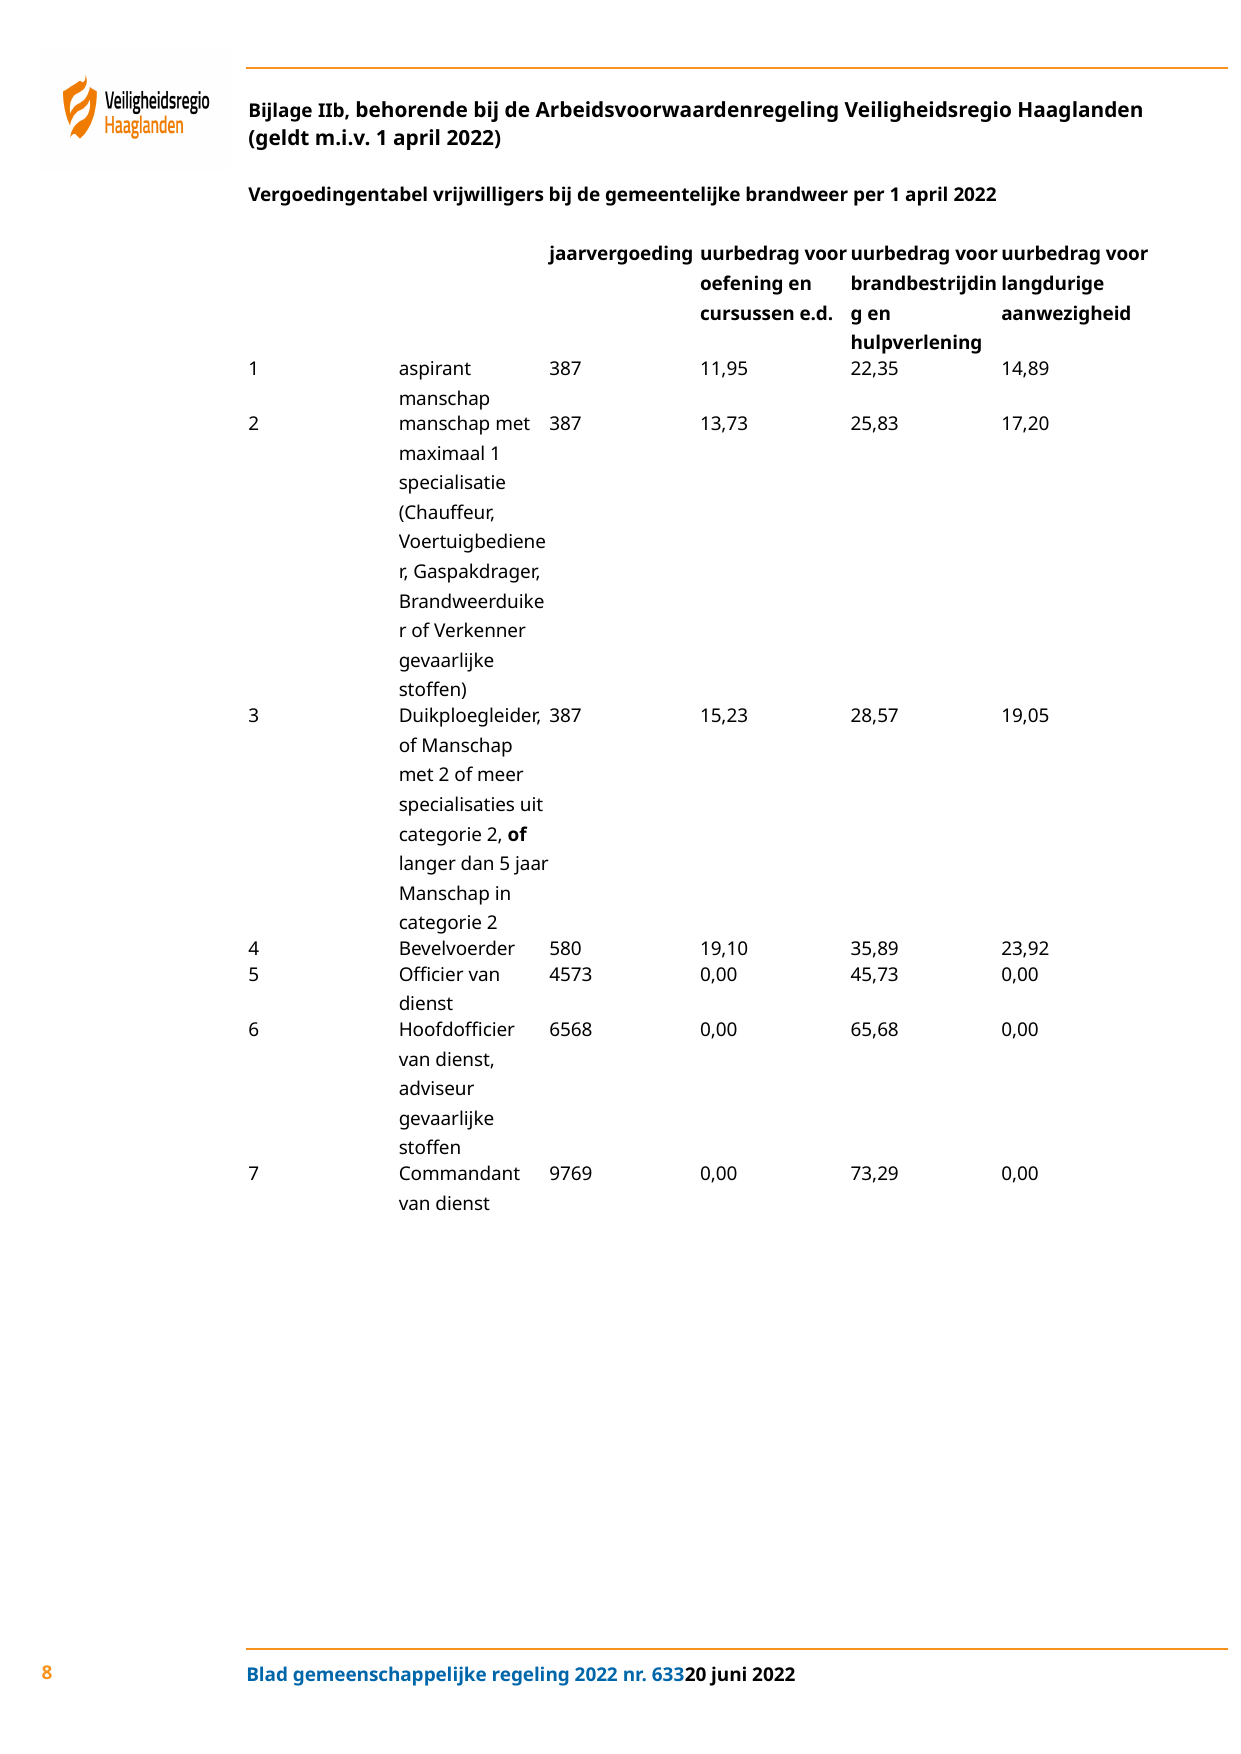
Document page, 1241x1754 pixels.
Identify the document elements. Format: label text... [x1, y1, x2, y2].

table_header uurbedrag voor oefening en cursussen e.d. [700, 241, 850, 355]
table_cell 45,73 [850, 961, 1001, 1016]
table_cell 0,00 [700, 1160, 850, 1216]
table_cell 5 [248, 961, 398, 1016]
table_cell 23,92 [1001, 935, 1152, 961]
table_header uurbedrag voor brandbestrijding en hulpverlening [850, 241, 1001, 355]
table_cell 4 [248, 935, 398, 961]
table_cell 387 [549, 703, 700, 935]
table_cell Duikploegleider, of Manschap met 2 of meer specialisaties uit categorie 2, of langer dan 5 jaar Manschap in categorie 2 [399, 703, 549, 935]
table_cell Commandant van dienst [399, 1160, 549, 1216]
table_cell 17,20 [1001, 410, 1152, 702]
table_cell 7 [248, 1160, 398, 1216]
table_cell 11,95 [700, 355, 850, 410]
table_cell 22,35 [850, 355, 1001, 410]
table_cell 35,89 [850, 935, 1001, 961]
table_cell 1 [248, 355, 398, 410]
text Bijlage IIb, behorende bij de Arbeidsvoorwaardenregeling Veiligheidsregio Haaglanden (geldt m.i.v. 1 april 2022) [248, 95, 1152, 152]
table_cell 15,23 [700, 703, 850, 935]
text Vergoedingentabel vrijwilligers bij de gemeentelijke brandweer per 1 april 2022 [248, 181, 1152, 207]
picture [41, 47, 231, 172]
table_cell 3 [248, 703, 398, 935]
table_cell 0,00 [1001, 1160, 1152, 1216]
table_cell 9769 [549, 1160, 700, 1216]
table_cell 0,00 [700, 1016, 850, 1160]
table_cell 0,00 [700, 961, 850, 1016]
table_cell 387 [549, 355, 700, 410]
table_cell Bevelvoerder [399, 935, 549, 961]
table_cell 0,00 [1001, 961, 1152, 1016]
table_cell manschap met maximaal 1 specialisatie (Chauffeur, Voertuigbediener, Gaspakdrager, Brandweerduiker of Verkenner gevaarlijke stoffen) [399, 410, 549, 702]
table_cell 13,73 [700, 410, 850, 702]
table_cell aspirant manschap [399, 355, 549, 410]
table_cell 0,00 [1001, 1016, 1152, 1160]
table_cell Hoofdofficier van dienst, adviseur gevaarlijke stoffen [399, 1016, 549, 1160]
table_cell 19,05 [1001, 703, 1152, 935]
table_cell Officier van dienst [399, 961, 549, 1016]
table_cell 6568 [549, 1016, 700, 1160]
table_cell 4573 [549, 961, 700, 1016]
table_cell 25,83 [850, 410, 1001, 702]
table_cell 73,29 [850, 1160, 1001, 1216]
table_header jaarvergoeding [549, 241, 700, 355]
table_cell 580 [549, 935, 700, 961]
table_cell 65,68 [850, 1016, 1001, 1160]
table_cell 2 [248, 410, 398, 702]
table_cell 28,57 [850, 703, 1001, 935]
table_header [248, 241, 398, 355]
table_header [399, 241, 549, 355]
table_cell 387 [549, 410, 700, 702]
table_cell 14,89 [1001, 355, 1152, 410]
table_header uurbedrag voor langdurige aanwezigheid [1001, 241, 1152, 355]
table_cell 6 [248, 1016, 398, 1160]
table_cell 19,10 [700, 935, 850, 961]
